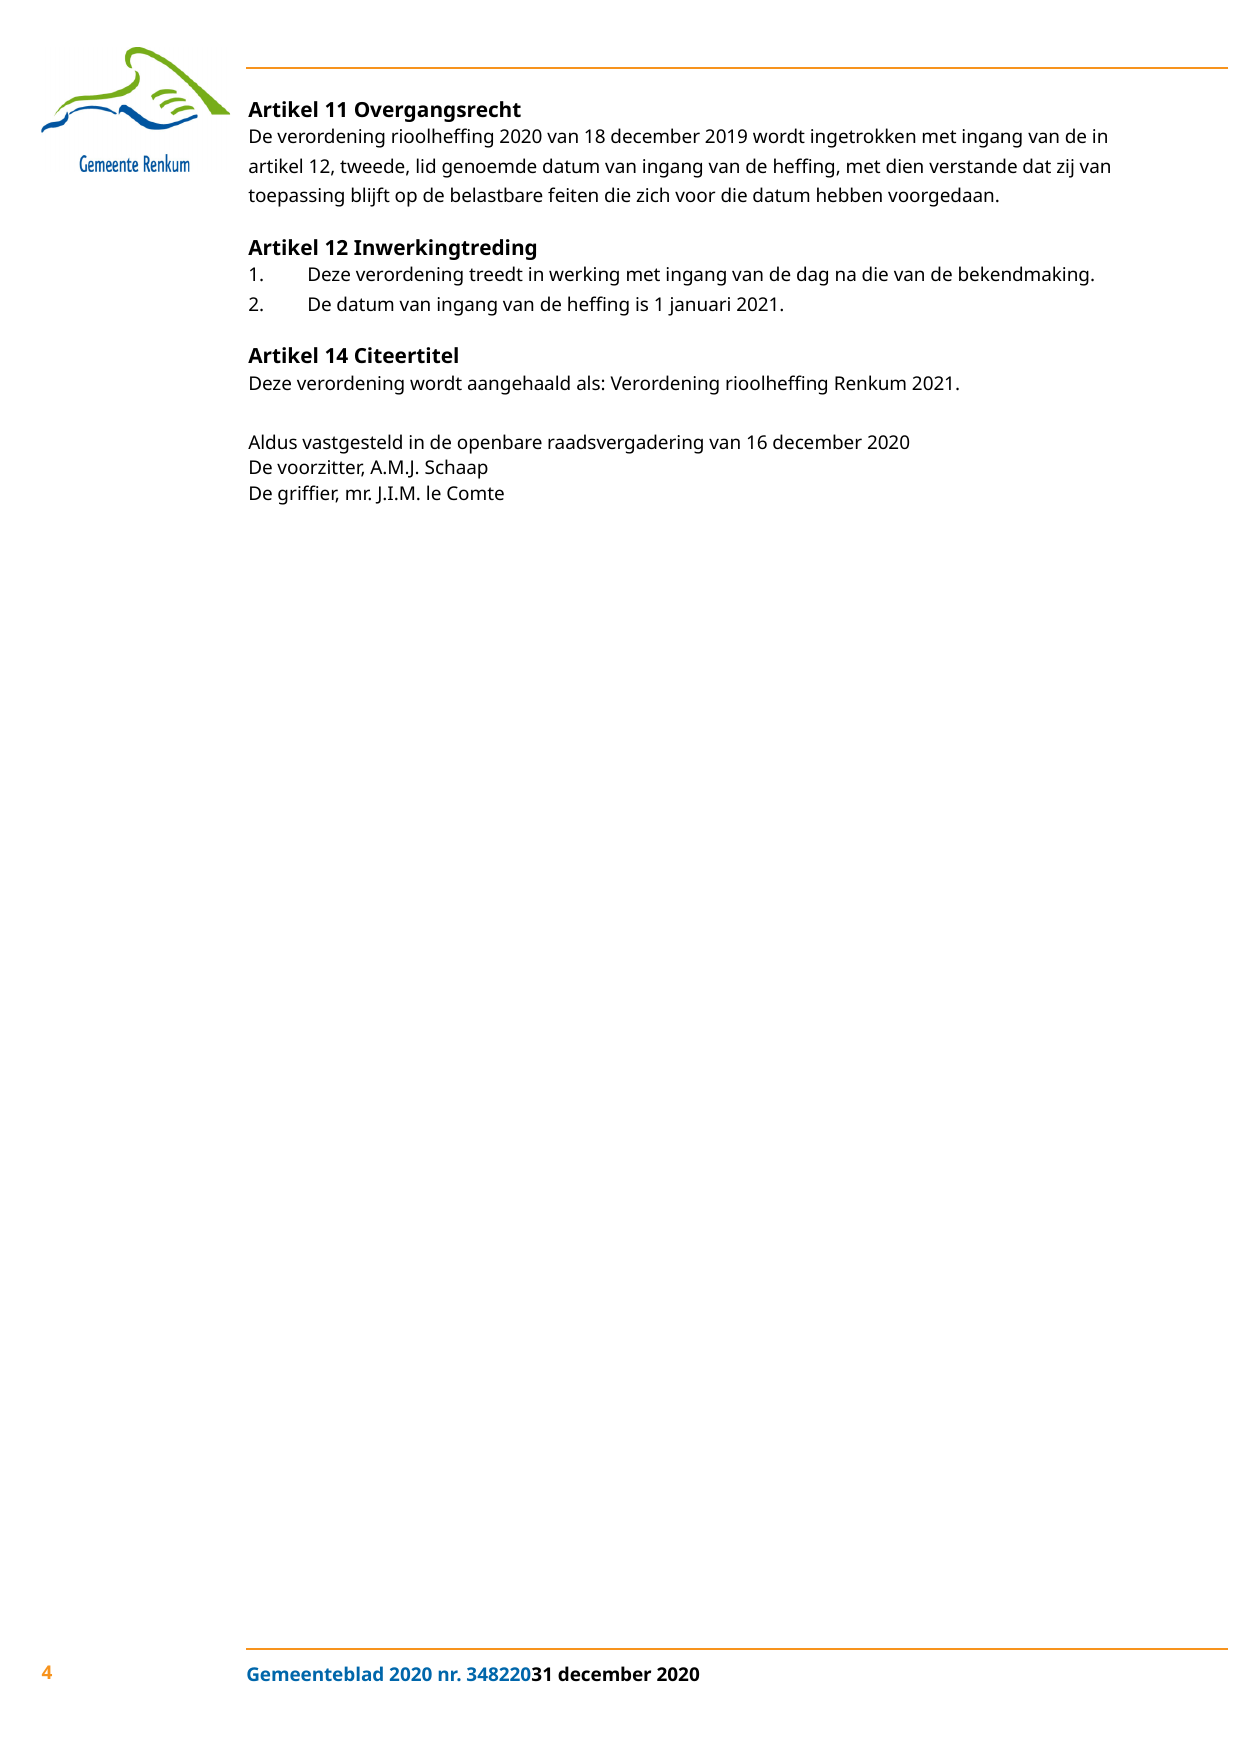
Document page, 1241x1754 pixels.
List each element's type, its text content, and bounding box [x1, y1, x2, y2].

picture [41, 47, 231, 172]
text Artikel 11 Overgangsrecht [248, 95, 1152, 123]
text Aldus vastgesteld in de openbare raadsvergadering van 16 december 2020 [248, 429, 1152, 454]
text De voorzitter, A.M.J. Schaap [248, 454, 1152, 480]
list Deze verordening treedt in werking met ingang van de dag na die van de bekendmaking. [248, 261, 1152, 287]
text De griffier, mr. J.I.M. le Comte [248, 480, 1152, 506]
list De datum van ingang van de heffing is 1 januari 2021. [248, 291, 1152, 317]
text Artikel 12 Inwerkingtreding [248, 233, 1152, 261]
text Artikel 14 Citeertitel [248, 341, 1152, 370]
text Deze verordening wordt aangehaald als: Verordening rioolheffing Renkum 2021. [248, 370, 1152, 395]
text De verordening rioolheffing 2020 van 18 december 2019 wordt ingetrokken met ingang van de in artikel 12, tweede, lid genoemde datum van ingang van de heffing, met dien verstande dat zij van toepassing blijft op de belastbare feiten die zich voor die datum hebben voorgedaan. [248, 123, 1152, 208]
